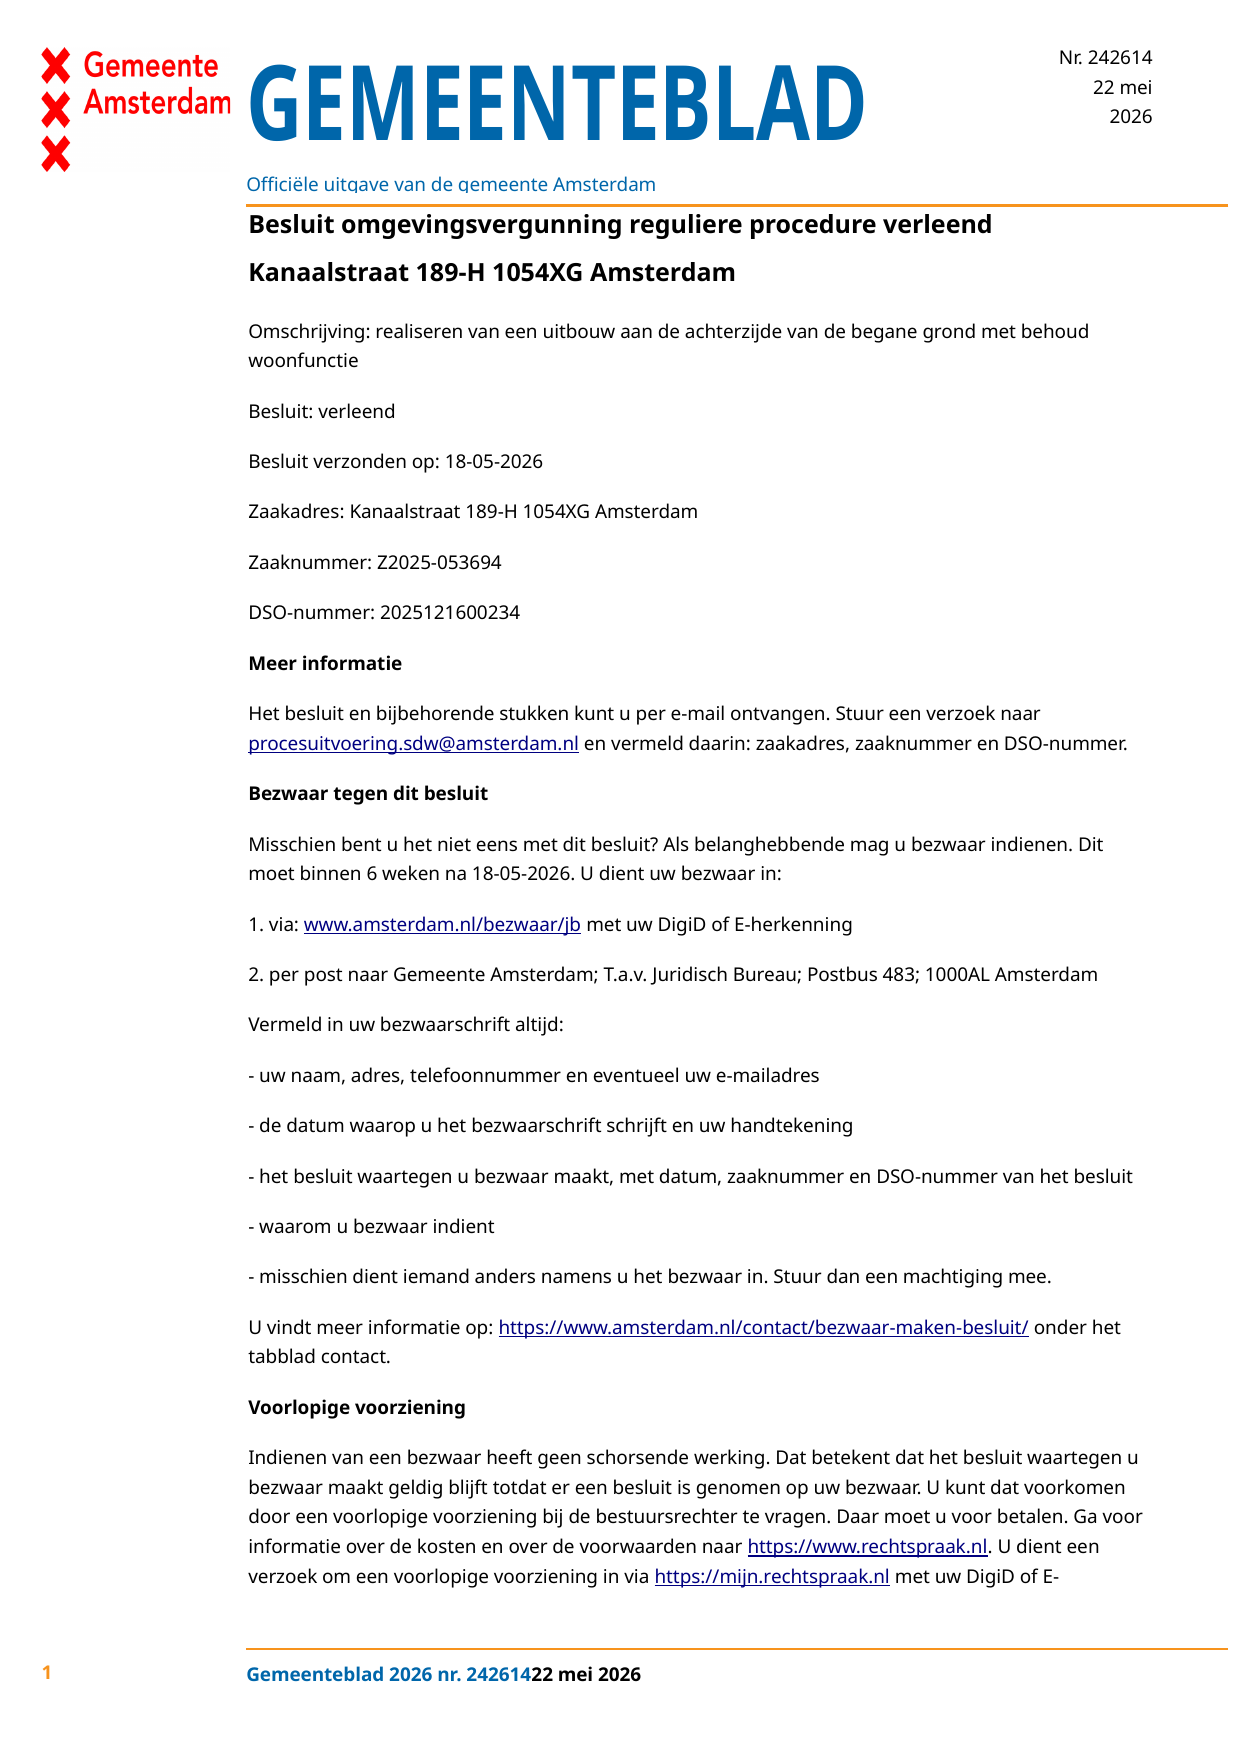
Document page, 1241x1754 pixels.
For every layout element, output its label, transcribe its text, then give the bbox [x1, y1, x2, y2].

text Zaakadres: Kanaalstraat 189-H 1054XG Amsterdam [248, 499, 1152, 524]
text Meer informatie [248, 650, 1152, 676]
text U vindt meer informatie op: https://www.amsterdam.nl/contact/bezwaar-maken-besluit/ onder het tabblad contact. [248, 1314, 1152, 1369]
text Indienen van een bezwaar heeft geen schorsende werking. Dat betekent dat het besluit waartegen u bezwaar maakt geldig blijft totdat er een besluit is genomen op uw bezwaar. U kunt dat voorkomen door een voorlopige voorziening bij de bestuursrechter te vragen. Daar moet u voor betalen. Ga voor informatie over de kosten en over de voorwaarden naar https://www.rechtspraak.nl. U dient een verzoek om een voorlopige voorziening in via https://mijn.rechtspraak.nl met uw DigiD of E- [248, 1444, 1152, 1589]
text 1. via: www.amsterdam.nl/bezwaar/jb met uw DigiD of E-herkenning [248, 911, 1152, 937]
text - de datum waarop u het bezwaarschrift schrijft en uw handtekening [248, 1112, 1152, 1138]
text - uw naam, adres, telefoonnummer en eventueel uw e-mailadres [248, 1062, 1152, 1088]
text 2. per post naar Gemeente Amsterdam; T.a.v. Juridisch Bureau; Postbus 483; 1000AL Amsterdam [248, 961, 1152, 987]
text DSO-nummer: 2025121600234 [248, 599, 1152, 625]
text Zaaknummer: Z2025-053694 [248, 549, 1152, 575]
picture [41, 47, 231, 172]
text Voorlopige voorziening [248, 1394, 1152, 1420]
text Vermeld in uw bezwaarschrift altijd: [248, 1012, 1152, 1037]
text Bezwaar tegen dit besluit [248, 780, 1152, 806]
text - het besluit waartegen u bezwaar maakt, met datum, zaaknummer en DSO-nummer van het besluit [248, 1163, 1152, 1189]
text Besluit: verleend [248, 398, 1152, 424]
text Misschien bent u het niet eens met dit besluit? Als belanghebbende mag u bezwaar indienen. Dit moet binnen 6 weken na 18-05-2026. U dient uw bezwaar in: [248, 831, 1152, 886]
text Besluit omgevingsvergunning reguliere procedure verleend Kanaalstraat 189-H 1054XG Amsterdam [248, 207, 1152, 288]
text Besluit verzonden op: 18-05-2026 [248, 448, 1152, 474]
text Omschrijving: realiseren van een uitbouw aan de achterzijde van de begane grond met behoud woonfunctie [248, 318, 1152, 373]
text Het besluit en bijbehorende stukken kunt u per e-mail ontvangen. Stuur een verzoek naar procesuitvoering.sdw@amsterdam.nl en vermeld daarin: zaakadres, zaaknummer en DSO-nummer. [248, 700, 1152, 756]
text - misschien dient iemand anders namens u het bezwaar in. Stuur dan een machtiging mee. [248, 1264, 1152, 1289]
text - waarom u bezwaar indient [248, 1213, 1152, 1239]
